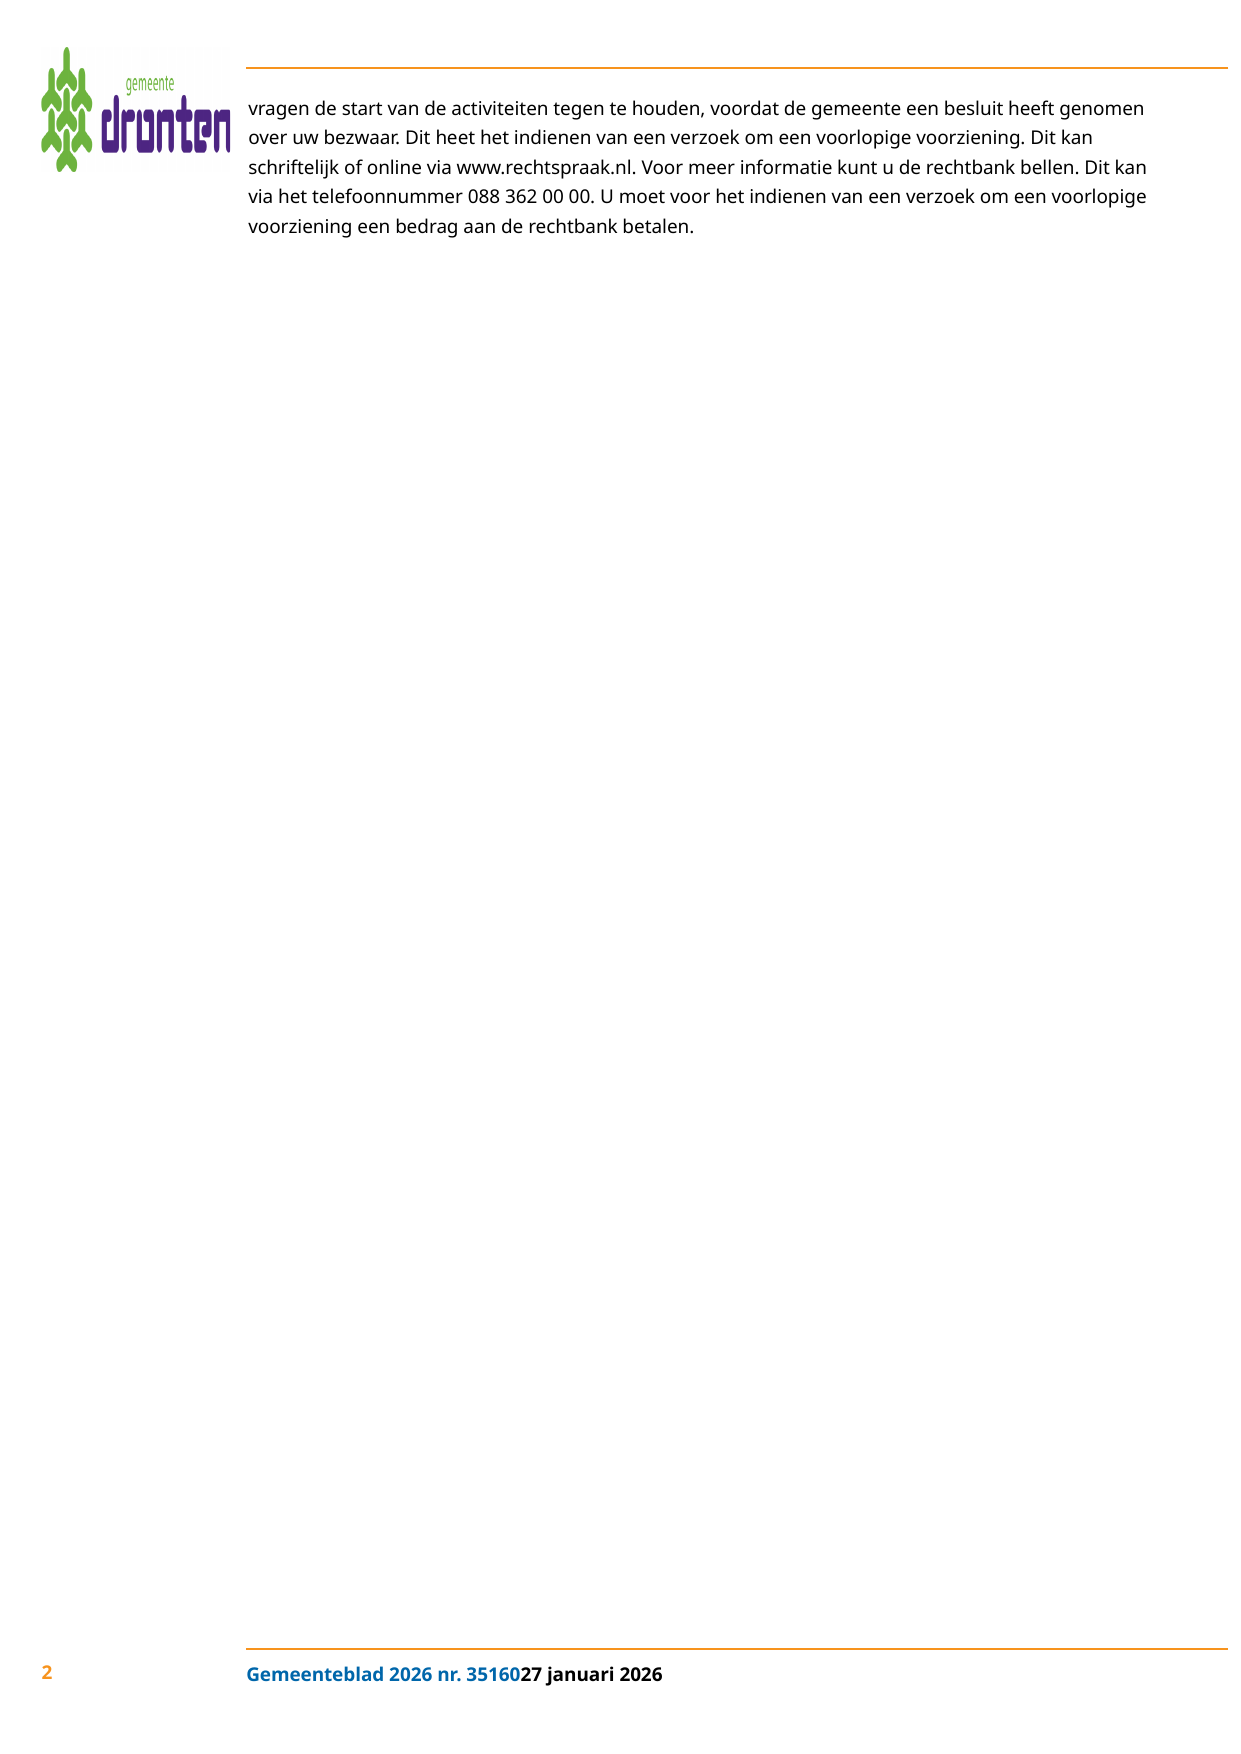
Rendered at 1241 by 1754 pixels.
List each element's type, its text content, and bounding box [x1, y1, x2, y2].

picture [41, 47, 231, 172]
text vragen de start van de activiteiten tegen te houden, voordat de gemeente een besluit heeft genomen over uw bezwaar. Dit heet het indienen van een verzoek om een voorlopige voorziening. Dit kan schriftelijk of online via www.rechtspraak.nl. Voor meer informatie kunt u de rechtbank bellen. Dit kan via het telefoonnummer 088 362 00 00. U moet voor het indienen van een verzoek om een voorlopige voorziening een bedrag aan de rechtbank betalen. [248, 95, 1152, 239]
